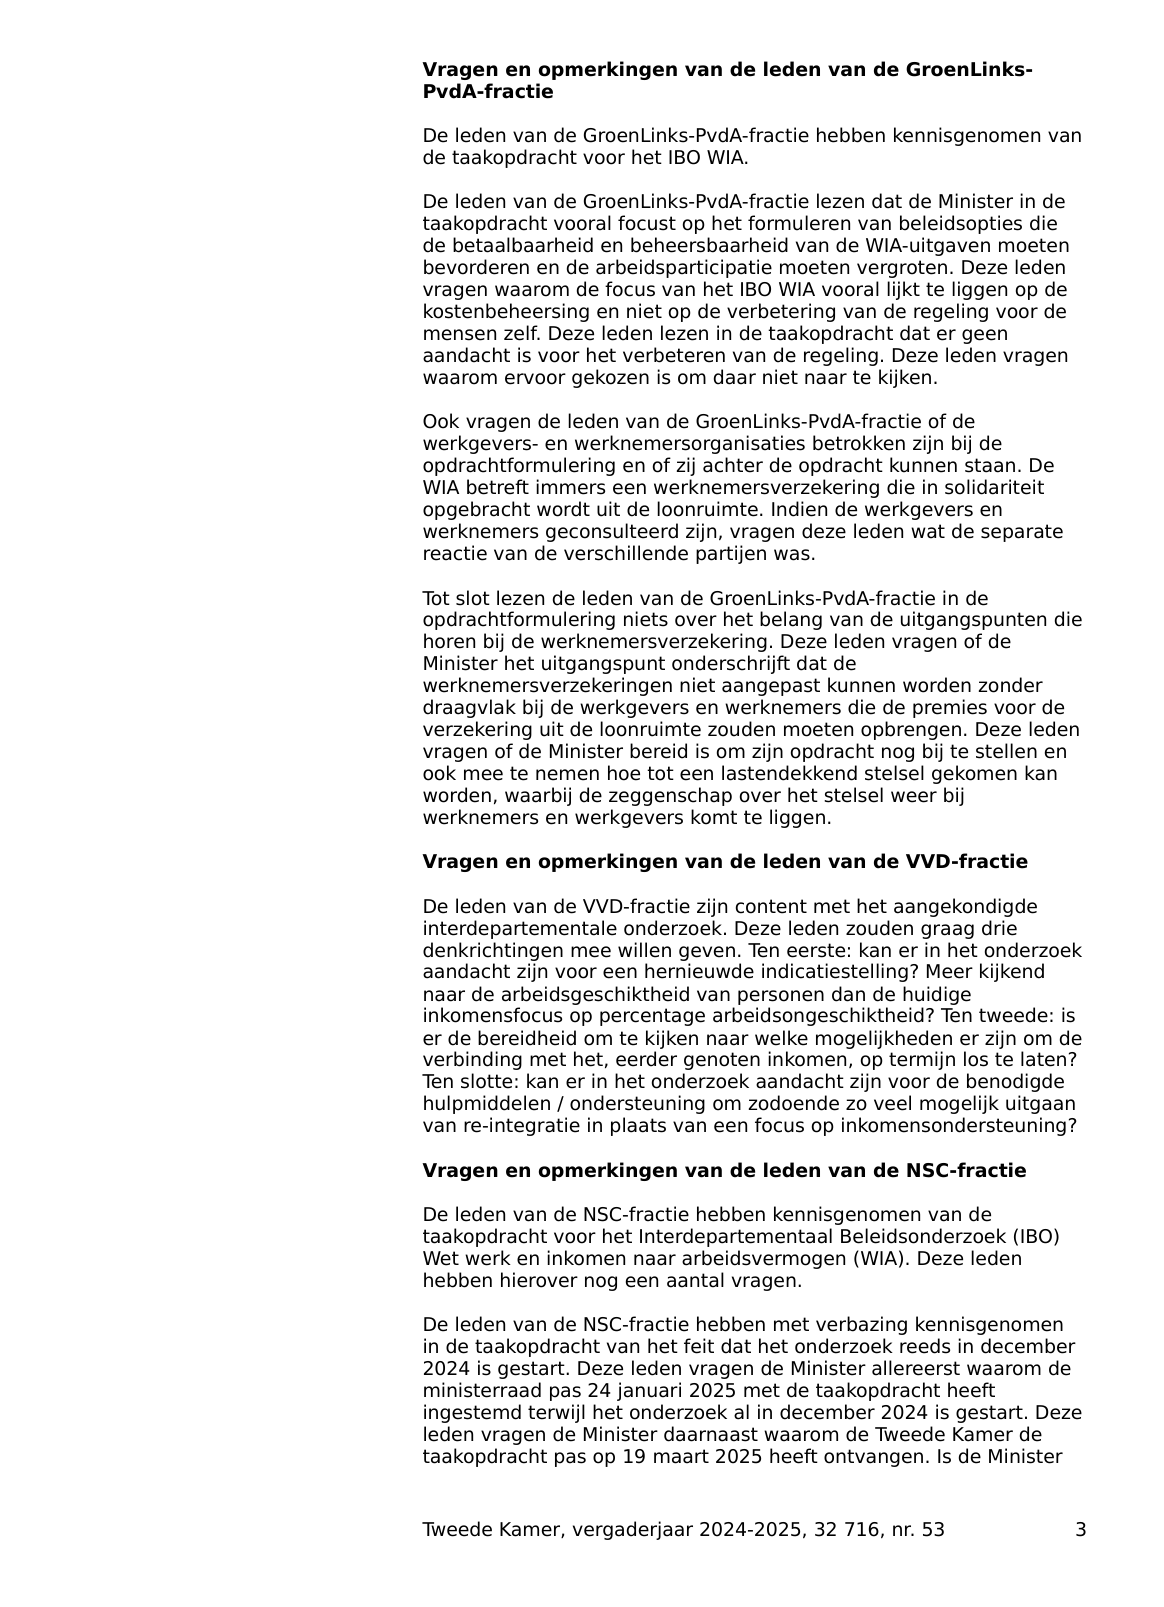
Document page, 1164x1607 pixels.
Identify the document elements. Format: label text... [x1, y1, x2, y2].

text De leden van de GroenLinks-PvdA-fractie lezen dat de Minister in de taakopdracht vooral focust op het formuleren van beleidsopties die de betaalbaarheid en beheersbaarheid van de WIA-uitgaven moeten bevorderen en de arbeidsparticipatie moeten vergroten. Deze leden vragen waarom de focus van het IBO WIA vooral lijkt te liggen op de kostenbeheersing en niet op de verbetering van de regeling voor de mensen zelf. Deze leden lezen in de taakopdracht dat er geen aandacht is voor het verbeteren van de regeling. Deze leden vragen waarom ervoor gekozen is om daar niet naar te kijken. [422, 191, 1087, 389]
text De leden van de GroenLinks-PvdA-fractie hebben kennisgenomen van de taakopdracht voor het IBO WIA. [422, 125, 1087, 169]
text De leden van de NSC-fractie hebben kennisgenomen van de taakopdracht voor het Interdepartementaal Beleidsonderzoek (IBO) Wet werk en inkomen naar arbeidsvermogen (WIA). Deze leden hebben hierover nog een aantal vragen. [422, 1204, 1087, 1292]
subtitle Vragen en opmerkingen van de leden van de GroenLinks-PvdA-fractie [422, 59, 1087, 103]
text Tot slot lezen de leden van de GroenLinks-PvdA-fractie in de opdrachtformulering niets over het belang van de uitgangspunten die horen bij de werknemersverzekering. Deze leden vragen of de Minister het uitgangspunt onderschrijft dat de werknemersverzekeringen niet aangepast kunnen worden zonder draagvlak bij de werkgevers en werknemers die de premies voor de verzekering uit de loonruimte zouden moeten opbrengen. Deze leden vragen of de Minister bereid is om zijn opdracht nog bij te stellen en ook mee te nemen hoe tot een lastendekkend stelsel gekomen kan worden, waarbij de zeggenschap over het stelsel weer bij werknemers en werkgevers komt te liggen. [422, 587, 1087, 829]
text Ook vragen de leden van de GroenLinks-PvdA-fractie of de werkgevers- en werknemersorganisaties betrokken zijn bij de opdrachtformulering en of zij achter de opdracht kunnen staan. De WIA betreft immers een werknemersverzekering die in solidariteit opgebracht wordt uit de loonruimte. Indien de werkgevers en werknemers geconsulteerd zijn, vragen deze leden wat de separate reactie van de verschillende partijen was. [422, 411, 1087, 565]
subtitle Vragen en opmerkingen van de leden van de VVD-fractie [422, 851, 1087, 873]
subtitle Vragen en opmerkingen van de leden van de NSC-fractie [422, 1159, 1087, 1181]
text De leden van de VVD-fractie zijn content met het aangekondigde interdepartementale onderzoek. Deze leden zouden graag drie denkrichtingen mee willen geven. Ten eerste: kan er in het onderzoek aandacht zijn voor een hernieuwde indicatiestelling? Meer kijkend naar de arbeidsgeschiktheid van personen dan de huidige inkomensfocus op percentage arbeidsongeschiktheid? Ten tweede: is er de bereidheid om te kijken naar welke mogelijkheden er zijn om de verbinding met het, eerder genoten inkomen, op termijn los te laten? Ten slotte: kan er in het onderzoek aandacht zijn voor de benodigde hulpmiddelen / ondersteuning om zodoende zo veel mogelijk uitgaan van re-integratie in plaats van een focus op inkomensondersteuning? [422, 896, 1087, 1137]
text De leden van de NSC-fractie hebben met verbazing kennisgenomen in de taakopdracht van het feit dat het onderzoek reeds in december 2024 is gestart. Deze leden vragen de Minister allereerst waarom de ministerraad pas 24 januari 2025 met de taakopdracht heeft ingestemd terwijl het onderzoek al in december 2024 is gestart. Deze leden vragen de Minister daarnaast waarom de Tweede Kamer de taakopdracht pas op 19 maart 2025 heeft ontvangen. Is de Minister [422, 1314, 1087, 1468]
